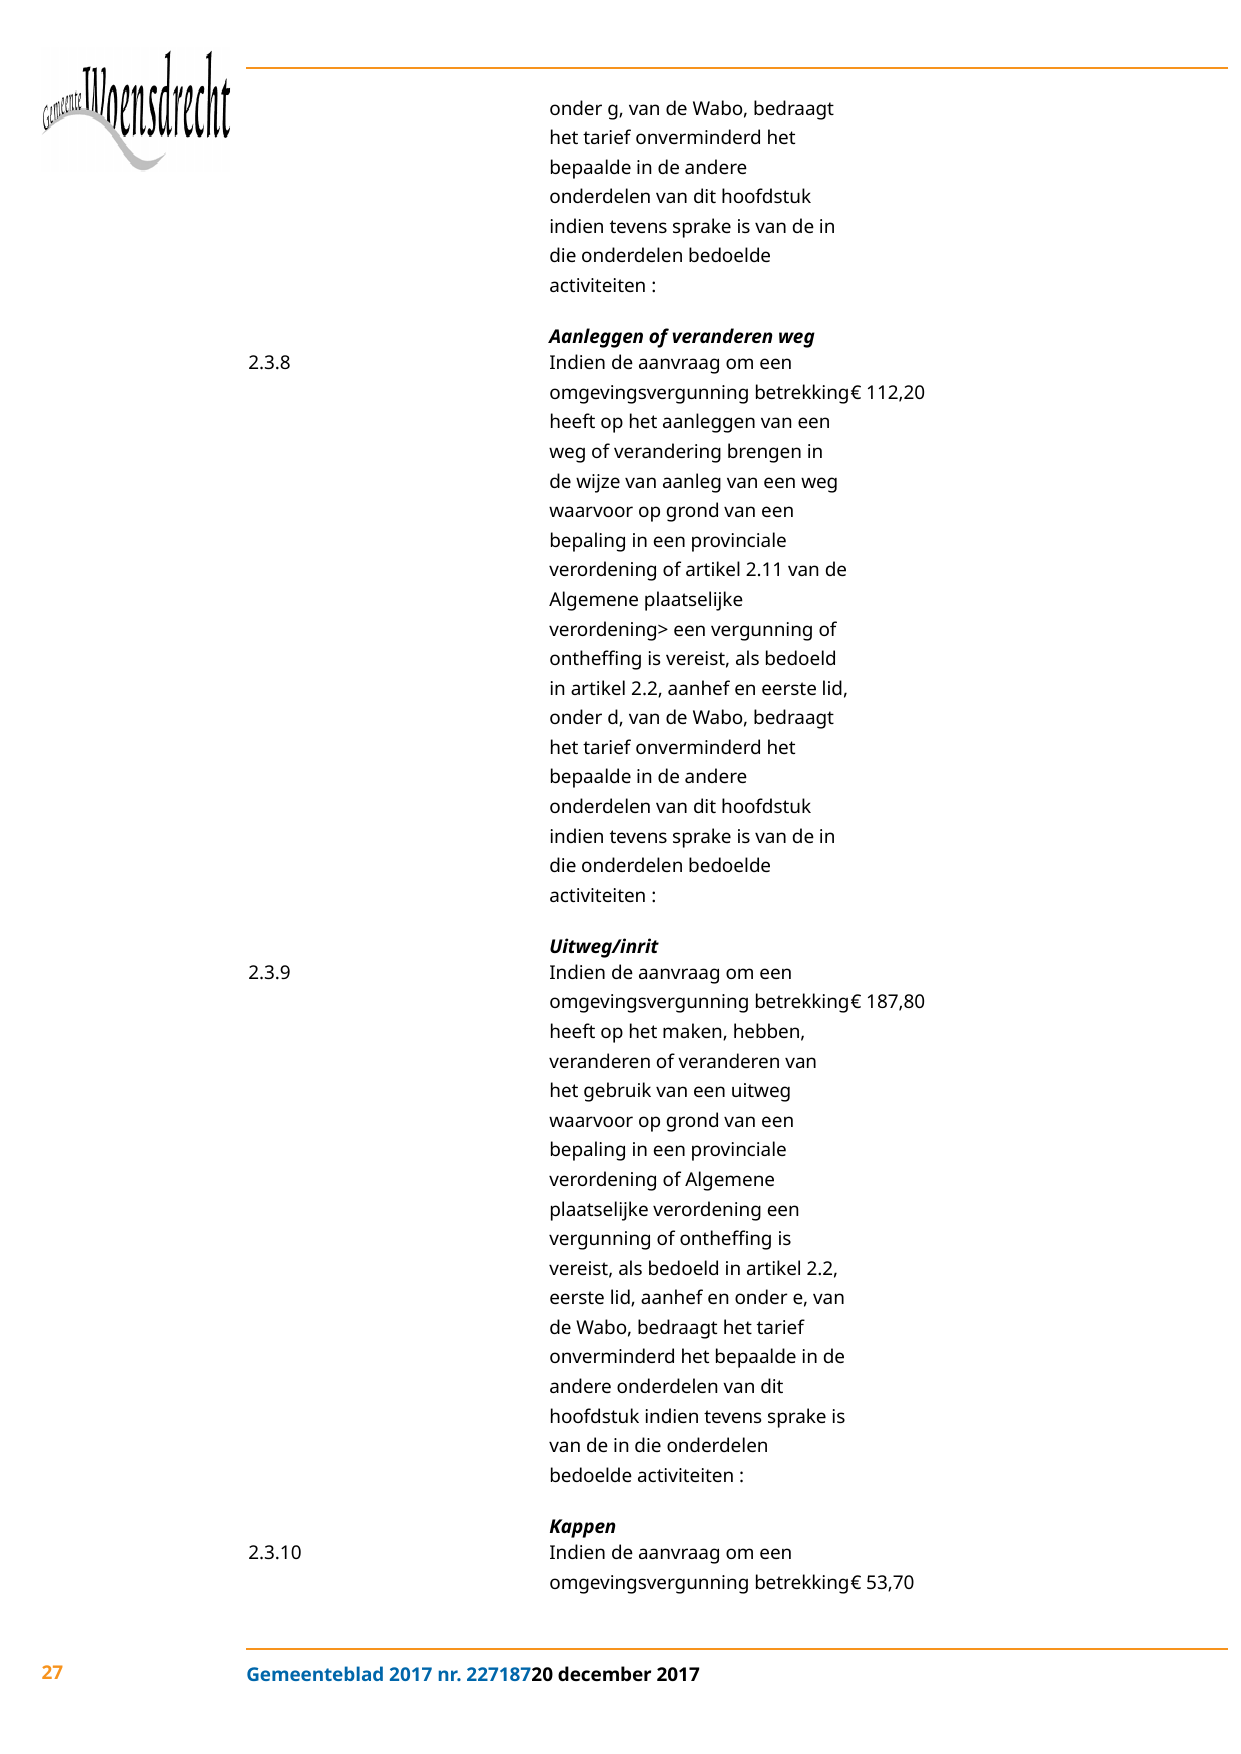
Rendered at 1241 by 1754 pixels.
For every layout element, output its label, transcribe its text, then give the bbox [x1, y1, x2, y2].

table_cell [248, 298, 549, 324]
table_cell Kappen [549, 1514, 850, 1539]
table_cell [248, 95, 549, 298]
table_cell 2.3.8 [248, 350, 549, 908]
table_cell Indien de aanvraag om een omgevingsvergunning betrekking [549, 1539, 850, 1594]
table_cell Indien de aanvraag om een omgevingsvergunning betrekking heeft op het maken, hebben, veranderen of veranderen van het gebruik van een uitweg waarvoor op grond van een bepaling in een provinciale verordening of Algemene plaatselijke verordening een vergunning of ontheffing is vereist, als bedoeld in artikel 2.2, eerste lid, aanhef en onder e, van de Wabo, bedraagt het tarief onverminderd het bepaalde in de andere onderdelen van dit hoofdstuk indien tevens sprake is van de in die onderdelen bedoelde activiteiten : [549, 959, 850, 1488]
table_cell [549, 1488, 850, 1513]
table_cell Uitweg/inrit [549, 934, 850, 959]
table_cell € 112,20 [850, 350, 1152, 908]
table_cell [850, 908, 1152, 933]
table_cell [248, 908, 549, 933]
table_cell [850, 1514, 1152, 1539]
table_cell € 187,80 [850, 959, 1152, 1488]
picture [41, 47, 231, 172]
table_cell [248, 934, 549, 959]
table_cell [850, 324, 1152, 349]
table_cell 2.3.10 [248, 1539, 549, 1594]
table_cell onder g, van de Wabo, bedraagt het tarief onverminderd het bepaalde in de andere onderdelen van dit hoofdstuk indien tevens sprake is van de in die onderdelen bedoelde activiteiten : [549, 95, 850, 298]
table_cell € 53,70 [850, 1539, 1152, 1594]
table_cell [549, 908, 850, 933]
table_cell [248, 1488, 549, 1513]
table_cell 2.3.9 [248, 959, 549, 1488]
table_cell [248, 324, 549, 349]
table_cell [248, 1514, 549, 1539]
table_cell Indien de aanvraag om een omgevingsvergunning betrekking heeft op het aanleggen van een weg of verandering brengen in de wijze van aanleg van een weg waarvoor op grond van een bepaling in een provinciale verordening of artikel 2.11 van de Algemene plaatselijke verordening> een vergunning of ontheffing is vereist, als bedoeld in artikel 2.2, aanhef en eerste lid, onder d, van de Wabo, bedraagt het tarief onverminderd het bepaalde in de andere onderdelen van dit hoofdstuk indien tevens sprake is van de in die onderdelen bedoelde activiteiten : [549, 350, 850, 908]
table_cell [850, 934, 1152, 959]
table_cell [850, 1488, 1152, 1513]
table_cell Aanleggen of veranderen weg [549, 324, 850, 349]
table_cell [549, 298, 850, 324]
table_cell [850, 298, 1152, 324]
table_cell [850, 95, 1152, 298]
